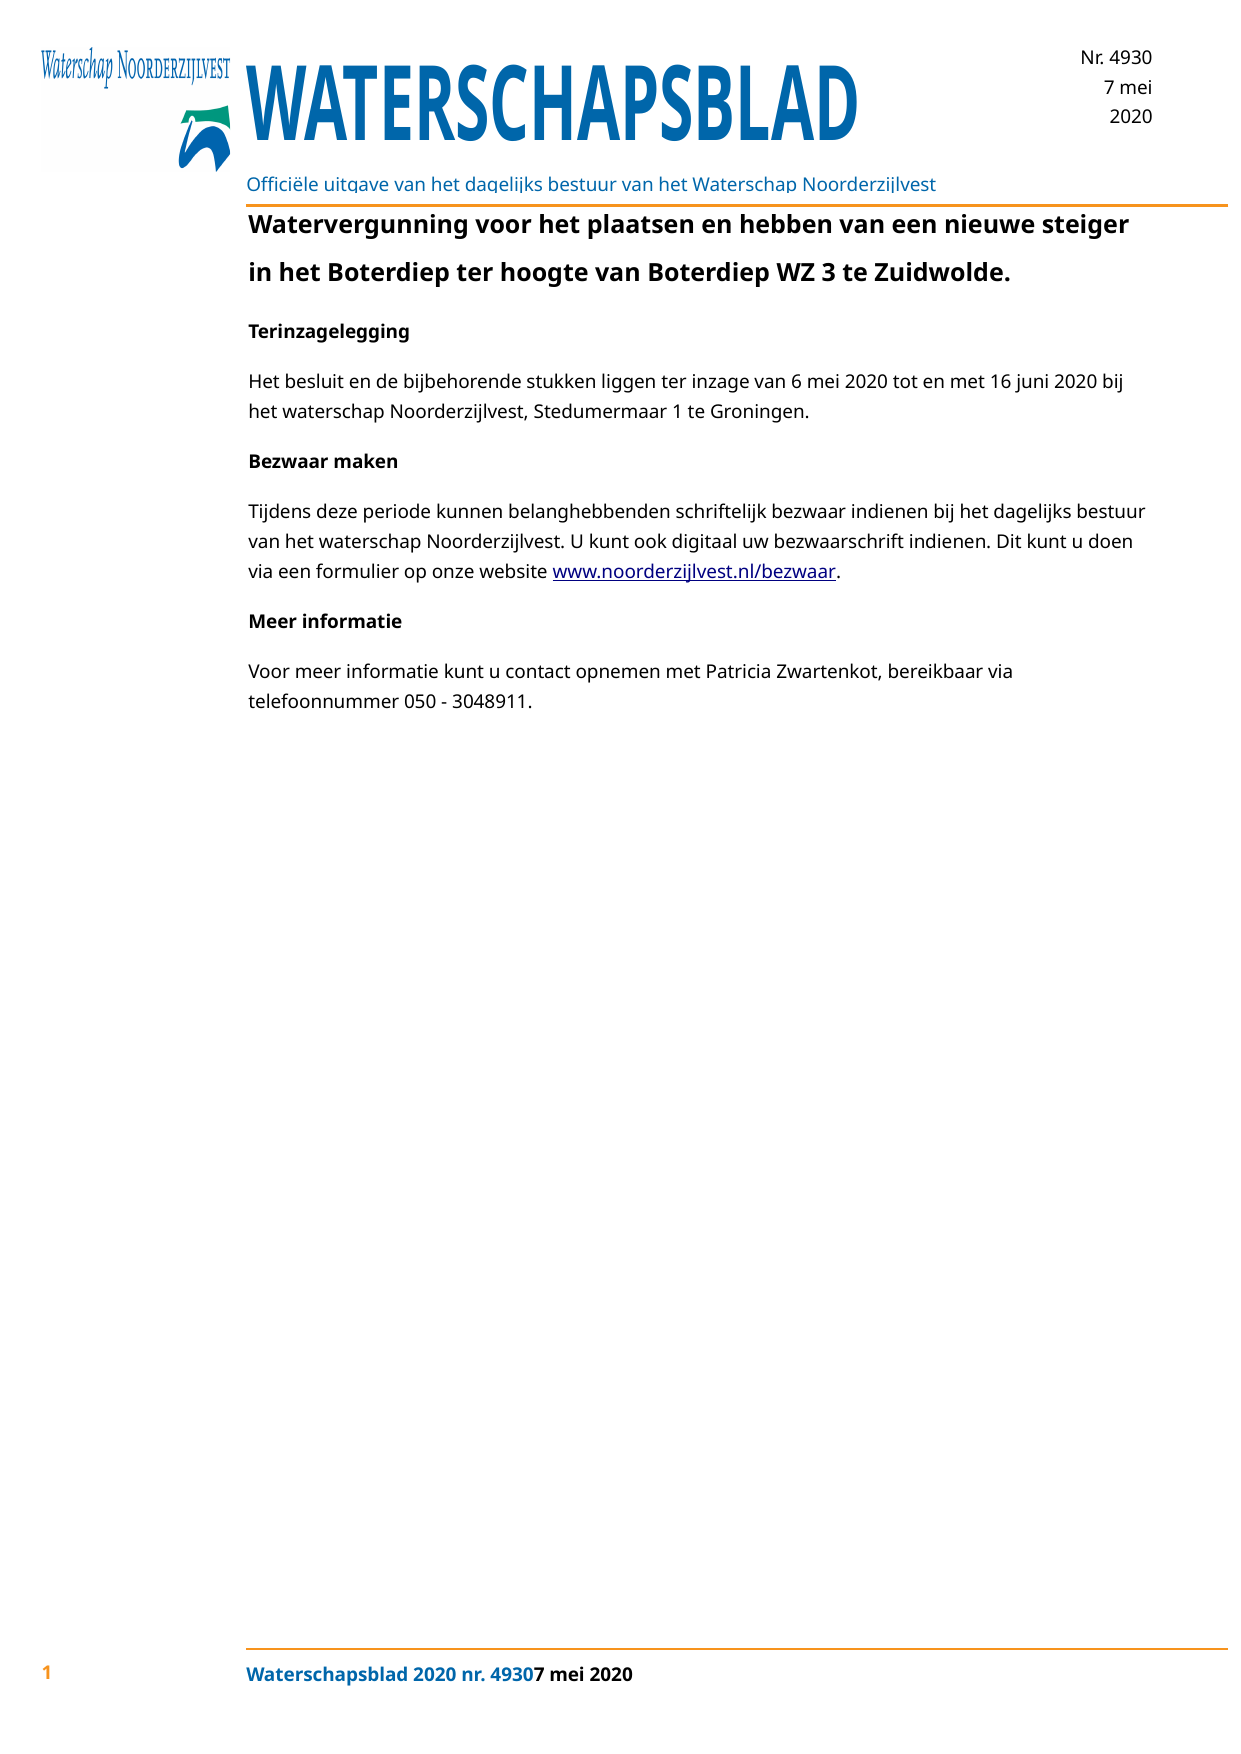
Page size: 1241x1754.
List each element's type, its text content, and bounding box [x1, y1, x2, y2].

text Het besluit en de bijbehorende stukken liggen ter inzage van 6 mei 2020 tot en met 16 juni 2020 bij het waterschap Noorderzijlvest, Stedumermaar 1 te Groningen. [248, 368, 1152, 424]
text Tijdens deze periode kunnen belanghebbenden schriftelijk bezwaar indienen bij het dagelijks bestuur van het waterschap Noorderzijlvest. U kunt ook digitaal uw bezwaarschrift indienen. Dit kunt u doen via een formulier op onze website www.noorderzijlvest.nl/bezwaar. [248, 499, 1152, 584]
picture [41, 47, 231, 172]
text Bezwaar maken [248, 448, 1152, 474]
text Voor meer informatie kunt u contact opnemen met Patricia Zwartenkot, bereikbaar via telefoonnummer 050 - 3048911. [248, 659, 1152, 714]
text Terinzagelegging [248, 318, 1152, 344]
text Watervergunning voor het plaatsen en hebben van een nieuwe steiger in het Boterdiep ter hoogte van Boterdiep WZ 3 te Zuidwolde. [248, 207, 1152, 288]
text Meer informatie [248, 608, 1152, 634]
